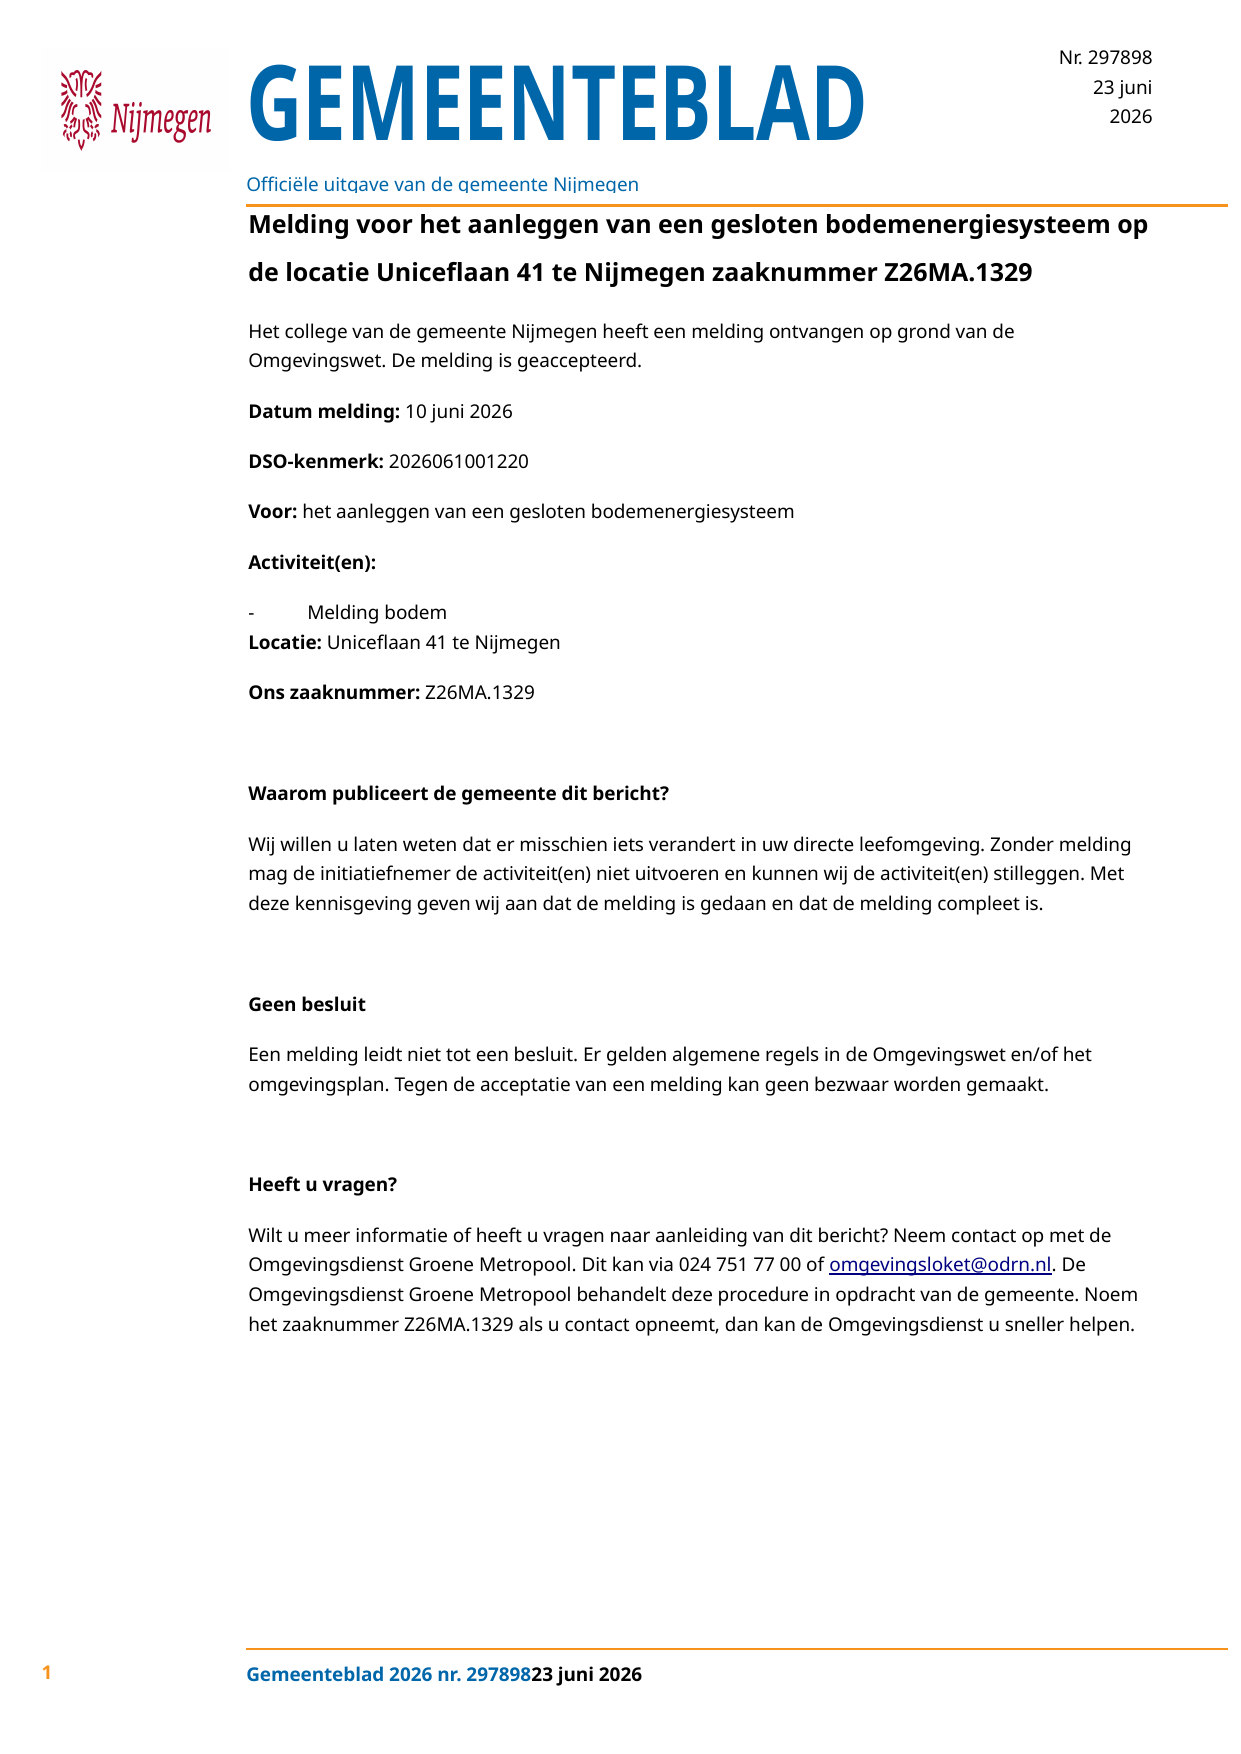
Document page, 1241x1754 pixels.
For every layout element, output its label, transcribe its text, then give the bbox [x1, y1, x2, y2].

text DSO-kenmerk: 2026061001220 [248, 448, 1152, 474]
list Melding bodem [248, 599, 1152, 625]
text Datum melding: 10 juni 2026 [248, 398, 1152, 424]
picture [41, 47, 231, 172]
text Locatie: Uniceflaan 41 te Nijmegen [248, 629, 1152, 655]
text Voor: het aanleggen van een gesloten bodemenergiesysteem [248, 499, 1152, 524]
text Een melding leidt niet tot een besluit. Er gelden algemene regels in de Omgevingswet en/of het omgevingsplan. Tegen de acceptatie van een melding kan geen bezwaar worden gemaakt. [248, 1041, 1152, 1097]
text Waarom publiceert de gemeente dit bericht? [248, 780, 1152, 806]
text Geen besluit [248, 991, 1152, 1017]
text Activiteit(en): [248, 549, 1152, 575]
text Het college van de gemeente Nijmegen heeft een melding ontvangen op grond van de Omgevingswet. De melding is geaccepteerd. [248, 318, 1152, 373]
text Heeft u vragen? [248, 1172, 1152, 1197]
text Melding voor het aanleggen van een gesloten bodemenergiesysteem op de locatie Uniceflaan 41 te Nijmegen zaaknummer Z26MA.1329 [248, 207, 1152, 288]
text Wilt u meer informatie of heeft u vragen naar aanleiding van dit bericht? Neem contact op met de Omgevingsdienst Groene Metropool. Dit kan via 024 751 77 00 of omgevingsloket@odrn.nl. De Omgevingsdienst Groene Metropool behandelt deze procedure in opdracht van de gemeente. Noem het zaaknummer Z26MA.1329 als u contact opneemt, dan kan de Omgevingsdienst u sneller helpen. [248, 1222, 1152, 1337]
text Ons zaaknummer: Z26MA.1329 [248, 679, 1152, 705]
text Wij willen u laten weten dat er misschien iets verandert in uw directe leefomgeving. Zonder melding mag de initiatiefnemer de activiteit(en) niet uitvoeren en kunnen wij de activiteit(en) stilleggen. Met deze kennisgeving geven wij aan dat de melding is gedaan en dat de melding compleet is. [248, 831, 1152, 916]
